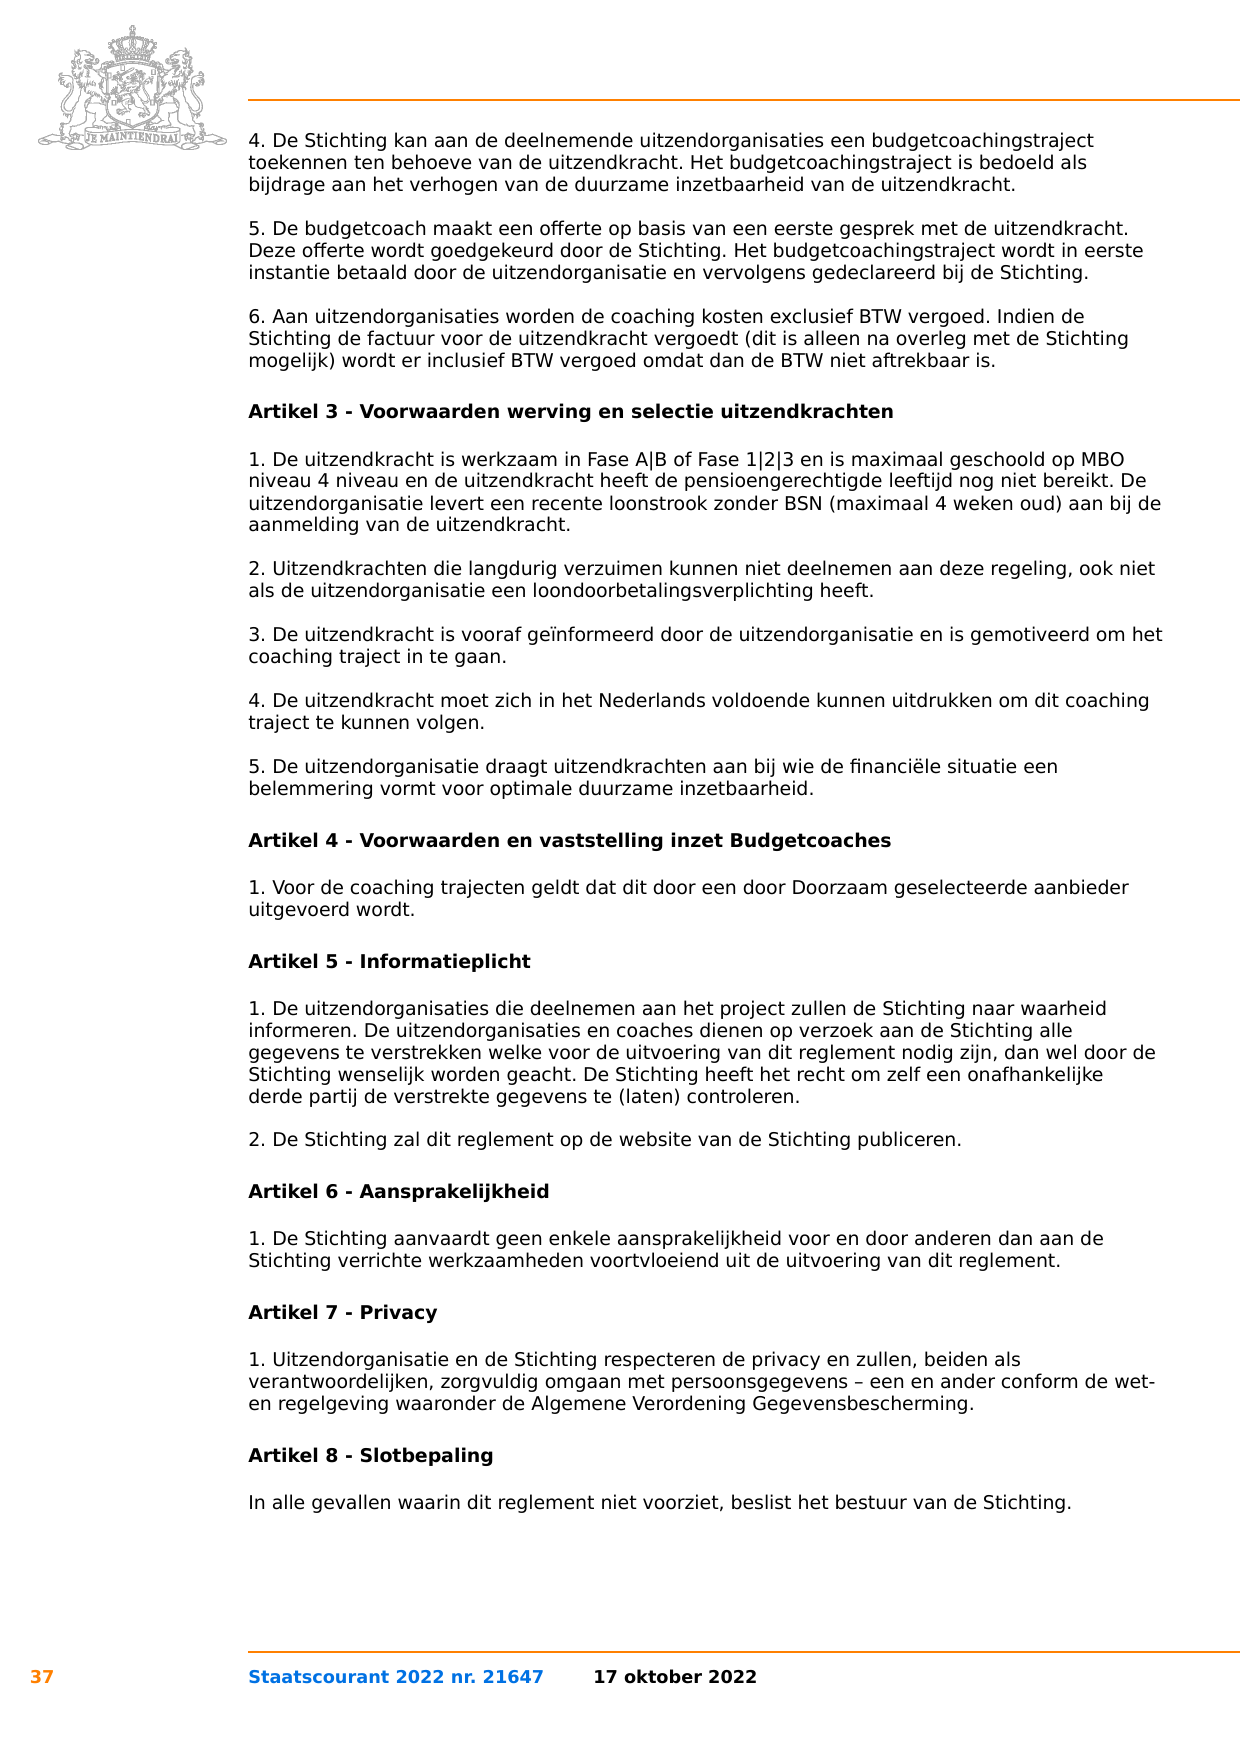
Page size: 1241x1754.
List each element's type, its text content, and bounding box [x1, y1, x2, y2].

text 1. Uitzendorganisatie en de Stichting respecteren de privacy en zullen, beiden als verantwoordelijken, zorgvuldig omgaan met persoonsgegevens – een en ander conform de wet- en regelgeving waaronder de Algemene Verordening Gegevensbescherming. [248, 1349, 1163, 1415]
text 6. Aan uitzendorganisaties worden de coaching kosten exclusief BTW vergoed. Indien de Stichting de factuur voor de uitzendkracht vergoedt (dit is alleen na overleg met de Stichting mogelijk) wordt er inclusief BTW vergoed omdat dan de BTW niet aftrekbaar is. [248, 306, 1163, 371]
text 4. De Stichting kan aan de deelnemende uitzendorganisaties een budgetcoachingstraject toekennen ten behoeve van de uitzendkracht. Het budgetcoachingstraject is bedoeld als bijdrage aan het verhogen van de duurzame inzetbaarheid van de uitzendkracht. [248, 130, 1163, 196]
text 2. Uitzendkrachten die langdurig verzuimen kunnen niet deelnemen aan deze regeling, ook niet als de uitzendorganisatie een loondoorbetalingsverplichting heeft. [248, 558, 1163, 602]
subtitle Artikel 6 - Aansprakelijkheid [248, 1181, 1163, 1203]
subtitle Artikel 5 - Informatieplicht [248, 951, 1163, 973]
text 1. Voor de coaching trajecten geldt dat dit door een door Doorzaam geselecteerde aanbieder uitgevoerd wordt. [248, 877, 1163, 921]
text 1. De Stichting aanvaardt geen enkele aansprakelijkheid voor en door anderen dan aan de Stichting verrichte werkzaamheden voortvloeiend uit de uitvoering van dit reglement. [248, 1228, 1163, 1272]
text 1. De uitzendorganisaties die deelnemen aan het project zullen de Stichting naar waarheid informeren. De uitzendorganisaties en coaches dienen op verzoek aan de Stichting alle gegevens te verstrekken welke voor de uitvoering van dit reglement nodig zijn, dan wel door de Stichting wenselijk worden geacht. De Stichting heeft het recht om zelf een onafhankelijke derde partij de verstrekte gegevens te (laten) controleren. [248, 998, 1163, 1107]
subtitle Artikel 7 - Privacy [248, 1302, 1163, 1324]
subtitle Artikel 3 - Voorwaarden werving en selectie uitzendkrachten [248, 401, 1163, 423]
text 3. De uitzendkracht is vooraf geïnformeerd door de uitzendorganisatie en is gemotiveerd om het coaching traject in te gaan. [248, 624, 1163, 668]
text 1. De uitzendkracht is werkzaam in Fase A|B of Fase 1|2|3 en is maximaal geschoold op MBO niveau 4 niveau en de uitzendkracht heeft de pensioengerechtigde leeftijd nog niet bereikt. De uitzendorganisatie levert een recente loonstrook zonder BSN (maximaal 4 weken oud) aan bij de aanmelding van de uitzendkracht. [248, 448, 1163, 536]
picture [38, 25, 227, 150]
text In alle gevallen waarin dit reglement niet voorziet, beslist het bestuur van de Stichting. [248, 1492, 1163, 1514]
text 5. De uitzendorganisatie draagt uitzendkrachten aan bij wie de financiële situatie een belemmering vormt voor optimale duurzame inzetbaarheid. [248, 756, 1163, 800]
subtitle Artikel 8 - Slotbepaling [248, 1445, 1163, 1467]
text 4. De uitzendkracht moet zich in het Nederlands voldoende kunnen uitdrukken om dit coaching traject te kunnen volgen. [248, 690, 1163, 734]
text 2. De Stichting zal dit reglement op de website van de Stichting publiceren. [248, 1129, 1163, 1151]
subtitle Artikel 4 - Voorwaarden en vaststelling inzet Budgetcoaches [248, 830, 1163, 852]
text 5. De budgetcoach maakt een offerte op basis van een eerste gesprek met de uitzendkracht. Deze offerte wordt goedgekeurd door de Stichting. Het budgetcoachingstraject wordt in eerste instantie betaald door de uitzendorganisatie en vervolgens gedeclareerd bij de Stichting. [248, 218, 1163, 284]
